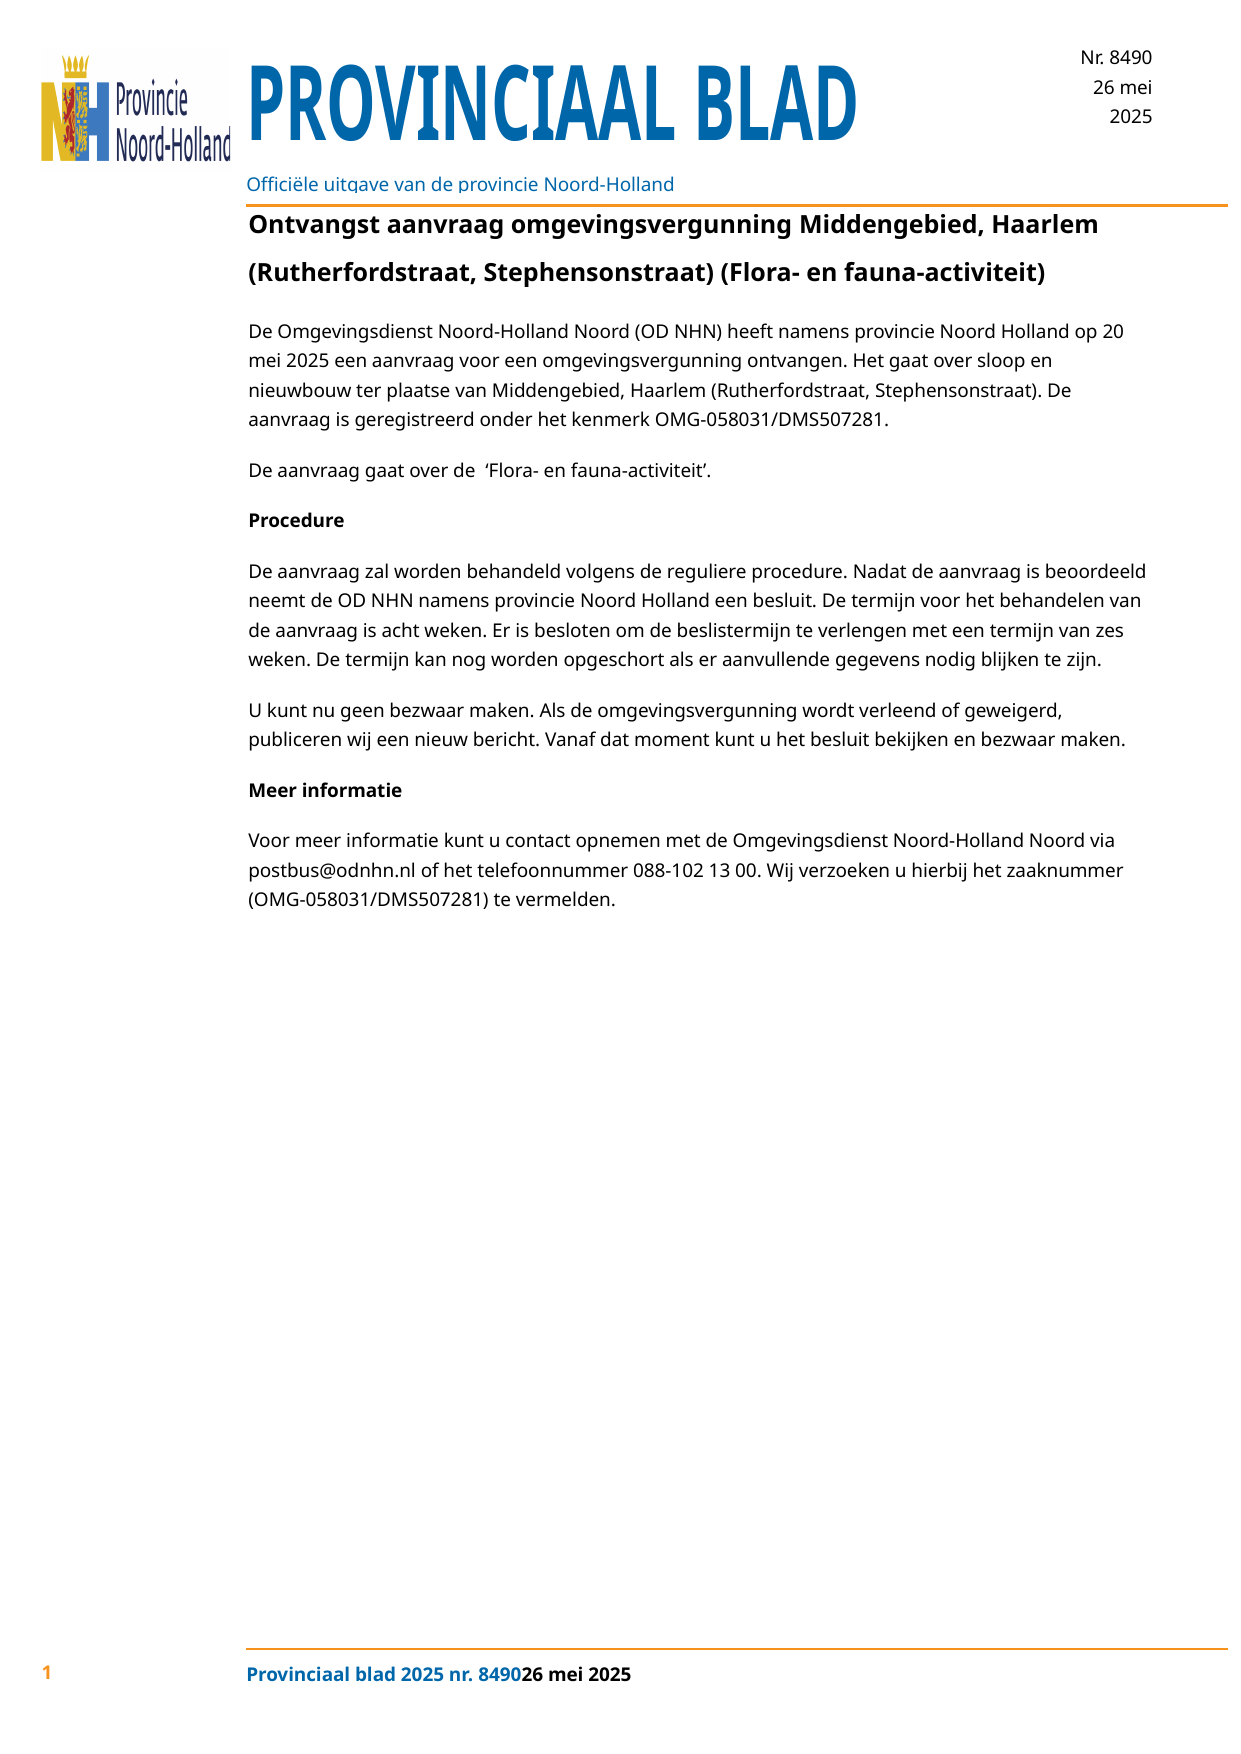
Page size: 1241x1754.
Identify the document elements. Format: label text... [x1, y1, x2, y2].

text De Omgevingsdienst Noord-Holland Noord (OD NHN) heeft namens provincie Noord Holland op 20 mei 2025 een aanvraag voor een omgevingsvergunning ontvangen. Het gaat over sloop en nieuwbouw ter plaatse van Middengebied, Haarlem (Rutherfordstraat, Stephensonstraat). De aanvraag is geregistreerd onder het kenmerk OMG-058031/DMS507281. [248, 318, 1152, 432]
text Meer informatie [248, 777, 1152, 803]
text Voor meer informatie kunt u contact opnemen met de Omgevingsdienst Noord-Holland Noord via postbus@odnhn.nl of het telefoonnummer 088-102 13 00. Wij verzoeken u hierbij het zaaknummer (OMG-058031/DMS507281) te vermelden. [248, 827, 1152, 912]
text De aanvraag zal worden behandeld volgens de reguliere procedure. Nadat de aanvraag is beoordeeld neemt de OD NHN namens provincie Noord Holland een besluit. De termijn voor het behandelen van de aanvraag is acht weken. Er is besloten om de beslistermijn te verlengen met een termijn van zes weken. De termijn kan nog worden opgeschort als er aanvullende gegevens nodig blijken te zijn. [248, 558, 1152, 672]
picture [41, 47, 231, 172]
text De aanvraag gaat over de ‘Flora- en fauna-activiteit’. [248, 457, 1152, 483]
text U kunt nu geen bezwaar maken. Als de omgevingsvergunning wordt verleend of geweigerd, publiceren wij een nieuw bericht. Vanaf dat moment kunt u het besluit bekijken en bezwaar maken. [248, 697, 1152, 752]
text Ontvangst aanvraag omgevingsvergunning Middengebied, Haarlem (Rutherfordstraat, Stephensonstraat) (Flora- en fauna-activiteit) [248, 207, 1152, 288]
text Procedure [248, 507, 1152, 533]
